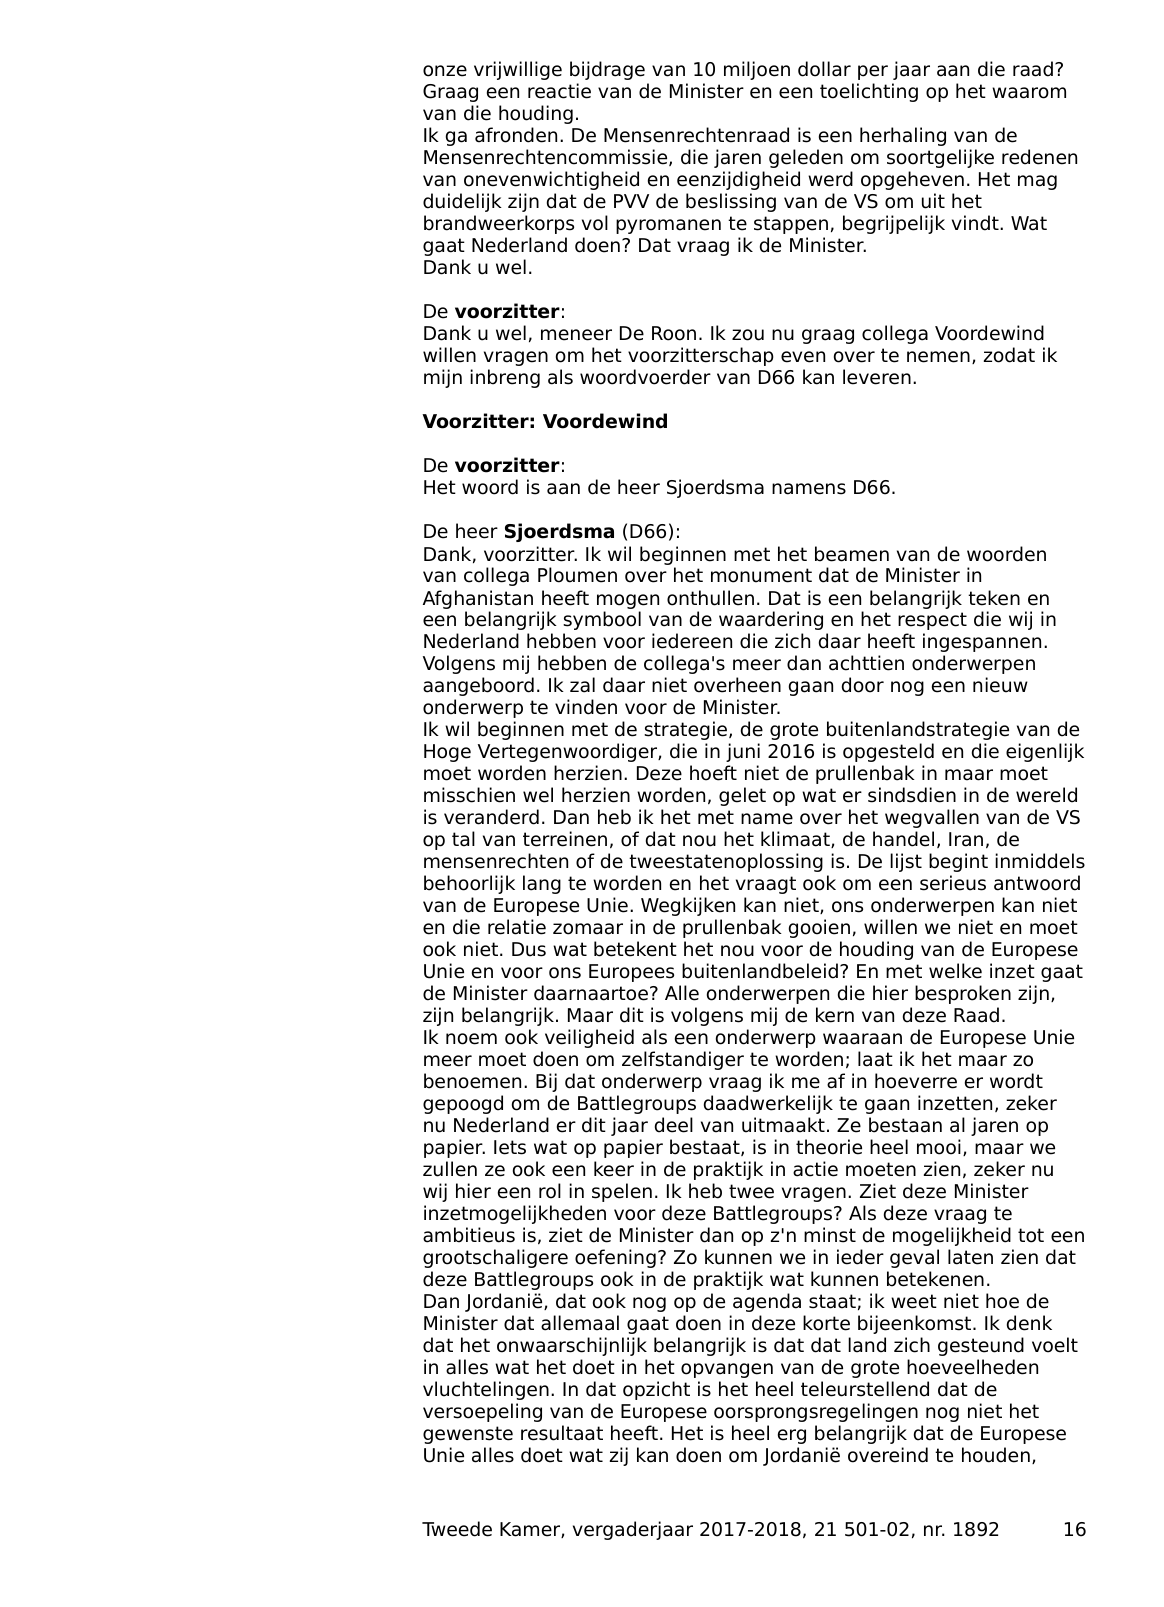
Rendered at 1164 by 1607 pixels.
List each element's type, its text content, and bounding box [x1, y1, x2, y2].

text Volgens mij hebben de collega's meer dan achttien onderwerpen aangeboord. Ik zal daar niet overheen gaan door nog een nieuw onderwerp te vinden voor de Minister. [422, 653, 1087, 719]
text Dank u wel, meneer De Roon. Ik zou nu graag collega Voordewind willen vragen om het voorzitterschap even over te nemen, zodat ik mijn inbreng als woordvoerder van D66 kan leveren. [422, 323, 1087, 389]
text Het woord is aan de heer Sjoerdsma namens D66. [422, 477, 1087, 499]
text Ik noem ook veiligheid als een onderwerp waaraan de Europese Unie meer moet doen om zelfstandiger te worden; laat ik het maar zo benoemen. Bij dat onderwerp vraag ik me af in hoeverre er wordt gepoogd om de Battlegroups daadwerkelijk te gaan inzetten, zeker nu Nederland er dit jaar deel van uitmaakt. Ze bestaan al jaren op papier. Iets wat op papier bestaat, is in theorie heel mooi, maar we zullen ze ook een keer in de praktijk in actie moeten zien, zeker nu wij hier een rol in spelen. Ik heb twee vragen. Ziet deze Minister inzetmogelijkheden voor deze Battlegroups? Als deze vraag te ambitieus is, ziet de Minister dan op z'n minst de mogelijkheid tot een grootschaligere oefening? Zo kunnen we in ieder geval laten zien dat deze Battlegroups ook in de praktijk wat kunnen betekenen. [422, 1027, 1087, 1291]
text Dank, voorzitter. Ik wil beginnen met het beamen van de woorden van collega Ploumen over het monument dat de Minister in Afghanistan heeft mogen onthullen. Dat is een belangrijk teken en een belangrijk symbool van de waardering en het respect die wij in Nederland hebben voor iedereen die zich daar heeft ingespannen. [422, 543, 1087, 653]
text onze vrijwillige bijdrage van 10 miljoen dollar per jaar aan die raad? Graag een reactie van de Minister en een toelichting op het waarom van die houding. [422, 59, 1087, 125]
subtitle Voorzitter: Voordewind [422, 411, 1087, 433]
text De voorzitter: [422, 301, 1087, 323]
text De heer Sjoerdsma (D66): [422, 521, 1087, 543]
text Dank u wel. [422, 257, 1087, 279]
text Ik ga afronden. De Mensenrechtenraad is een herhaling van de Mensenrechtencommissie, die jaren geleden om soortgelijke redenen van onevenwichtigheid en eenzijdigheid werd opgeheven. Het mag duidelijk zijn dat de PVV de beslissing van de VS om uit het brandweerkorps vol pyromanen te stappen, begrijpelijk vindt. Wat gaat Nederland doen? Dat vraag ik de Minister. [422, 125, 1087, 257]
text Ik wil beginnen met de strategie, de grote buitenlandstrategie van de Hoge Vertegenwoordiger, die in juni 2016 is opgesteld en die eigenlijk moet worden herzien. Deze hoeft niet de prullenbak in maar moet misschien wel herzien worden, gelet op wat er sindsdien in de wereld is veranderd. Dan heb ik het met name over het wegvallen van de VS op tal van terreinen, of dat nou het klimaat, de handel, Iran, de mensenrechten of de tweestatenoplossing is. De lijst begint inmiddels behoorlijk lang te worden en het vraagt ook om een serieus antwoord van de Europese Unie. Wegkijken kan niet, ons onderwerpen kan niet en die relatie zomaar in de prullenbak gooien, willen we niet en moet ook niet. Dus wat betekent het nou voor de houding van de Europese Unie en voor ons Europees buitenlandbeleid? En met welke inzet gaat de Minister daarnaartoe? Alle onderwerpen die hier besproken zijn, zijn belangrijk. Maar dit is volgens mij de kern van deze Raad. [422, 719, 1087, 1027]
text Dan Jordanië, dat ook nog op de agenda staat; ik weet niet hoe de Minister dat allemaal gaat doen in deze korte bijeenkomst. Ik denk dat het onwaarschijnlijk belangrijk is dat dat land zich gesteund voelt in alles wat het doet in het opvangen van de grote hoeveelheden vluchtelingen. In dat opzicht is het heel teleurstellend dat de versoepeling van de Europese oorsprongsregelingen nog niet het gewenste resultaat heeft. Het is heel erg belangrijk dat de Europese Unie alles doet wat zij kan doen om Jordanië overeind te houden, [422, 1291, 1087, 1467]
text De voorzitter: [422, 455, 1087, 477]
